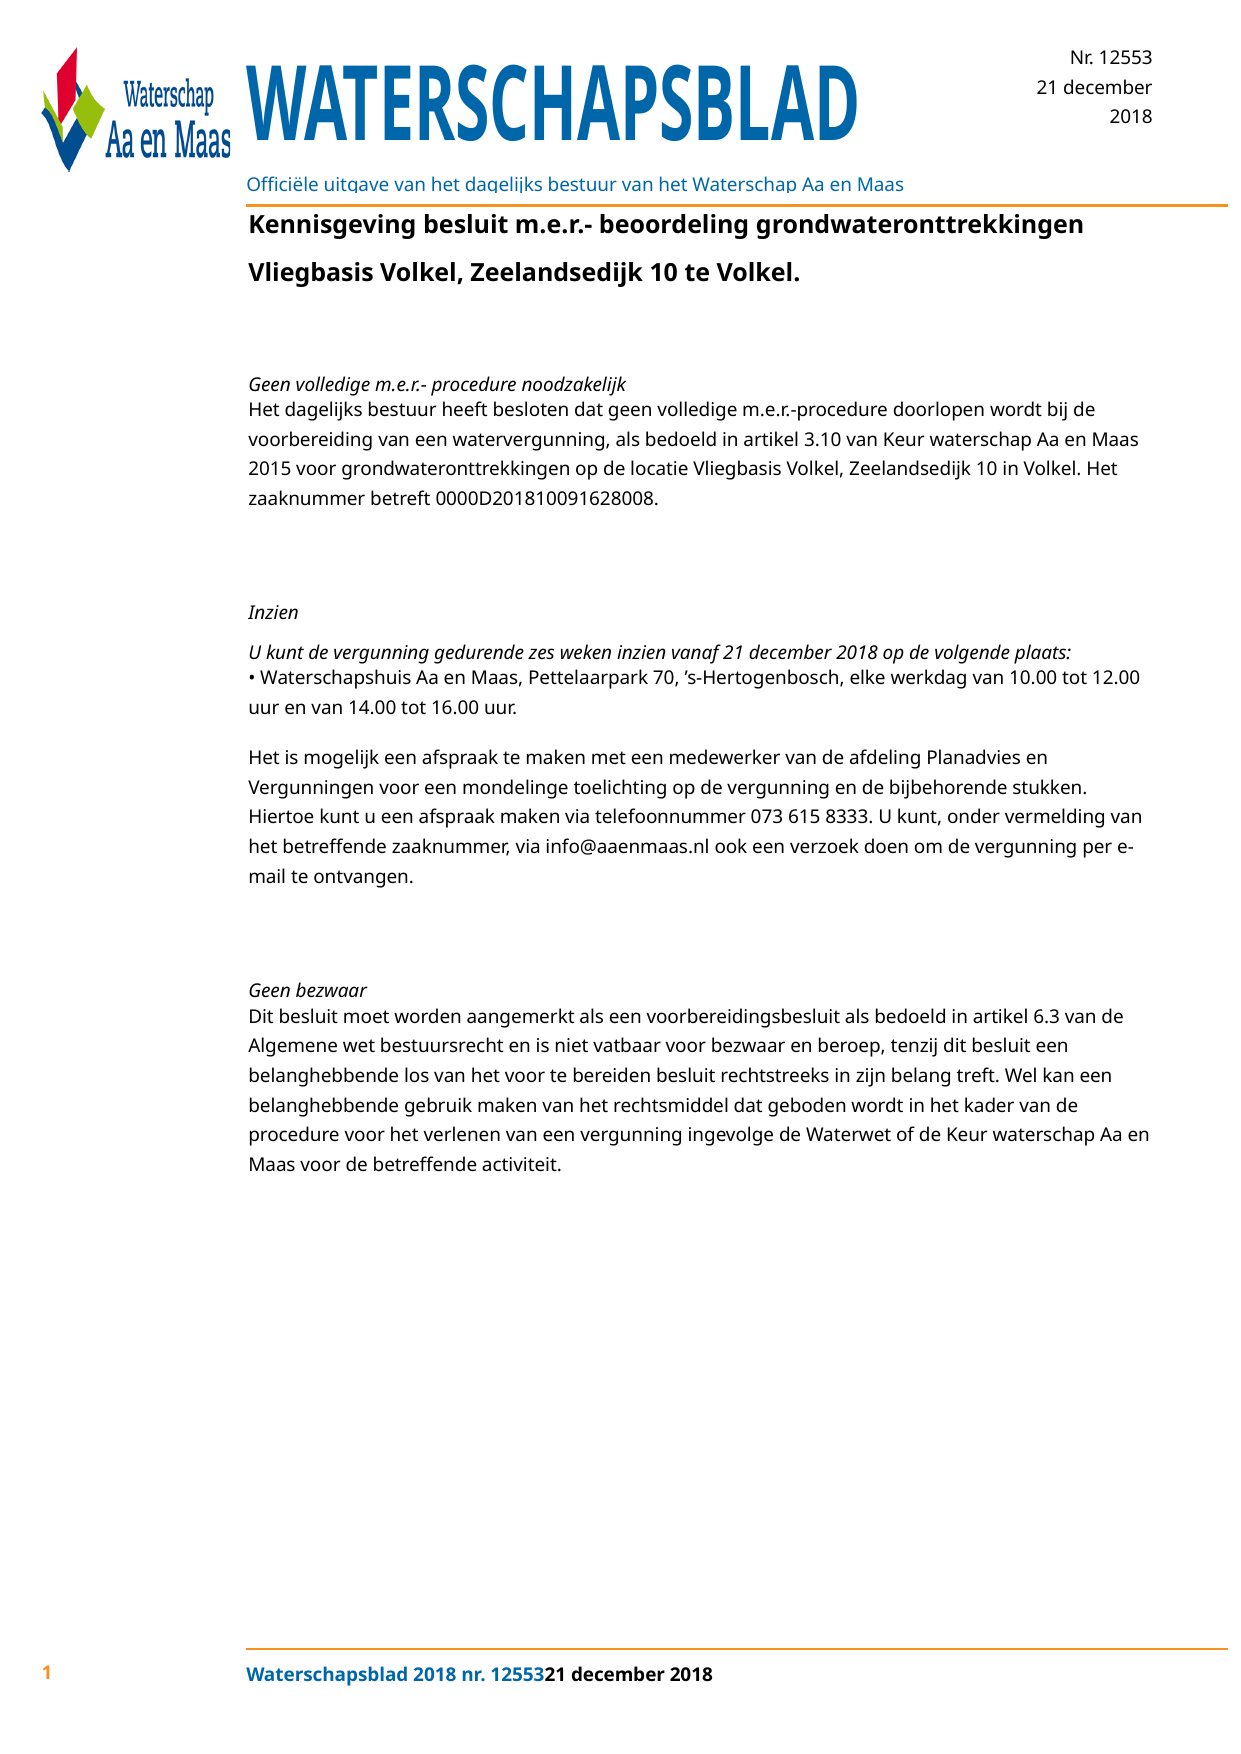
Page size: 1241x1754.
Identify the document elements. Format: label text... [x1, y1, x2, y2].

text Dit besluit moet worden aangemerkt als een voorbereidingsbesluit als bedoeld in artikel 6.3 van de Algemene wet bestuursrecht en is niet vatbaar voor bezwaar en beroep, tenzij dit besluit een belanghebbende los van het voor te bereiden besluit rechtstreeks in zijn belang treft. Wel kan een belanghebbende gebruik maken van het rechtsmiddel dat geboden wordt in het kader van de procedure voor het verlenen van een vergunning ingevolge de Waterwet of de Keur waterschap Aa en Maas voor de betreffende activiteit. [248, 1003, 1152, 1177]
text Het dagelijks bestuur heeft besloten dat geen volledige m.e.r.-procedure doorlopen wordt bij de voorbereiding van een watervergunning, als bedoeld in artikel 3.10 van Keur waterschap Aa en Maas 2015 voor grondwateronttrekkingen op de locatie Vliegbasis Volkel, Zeelandsedijk 10 in Volkel. Het zaaknummer betreft 0000D201810091628008. [248, 396, 1152, 511]
text Geen bezwaar [248, 977, 1152, 1003]
text • Waterschapshuis Aa en Maas, Pettelaarpark 70, ’s-Hertogenbosch, elke werkdag van 10.00 tot 12.00 uur en van 14.00 tot 16.00 uur. [248, 664, 1152, 720]
text Het is mogelijk een afspraak te maken met een medewerker van de afdeling Planadvies en Vergunningen voor een mondelinge toelichting op de vergunning en de bijbehorende stukken. Hiertoe kunt u een afspraak maken via telefoonnummer 073 615 8333. U kunt, onder vermelding van het betreffende zaaknummer, via info@aaenmaas.nl ook een verzoek doen om de vergunning per e-mail te ontvangen. [248, 744, 1152, 889]
text Inzien [248, 599, 1152, 625]
text Kennisgeving besluit m.e.r.- beoordeling grondwateronttrekkingen Vliegbasis Volkel, Zeelandsedijk 10 te Volkel. [248, 207, 1152, 288]
text Geen volledige m.e.r.- procedure noodzakelijk [248, 371, 1152, 396]
picture [41, 47, 231, 172]
text U kunt de vergunning gedurende zes weken inzien vanaf 21 december 2018 op de volgende plaats: [248, 639, 1152, 664]
